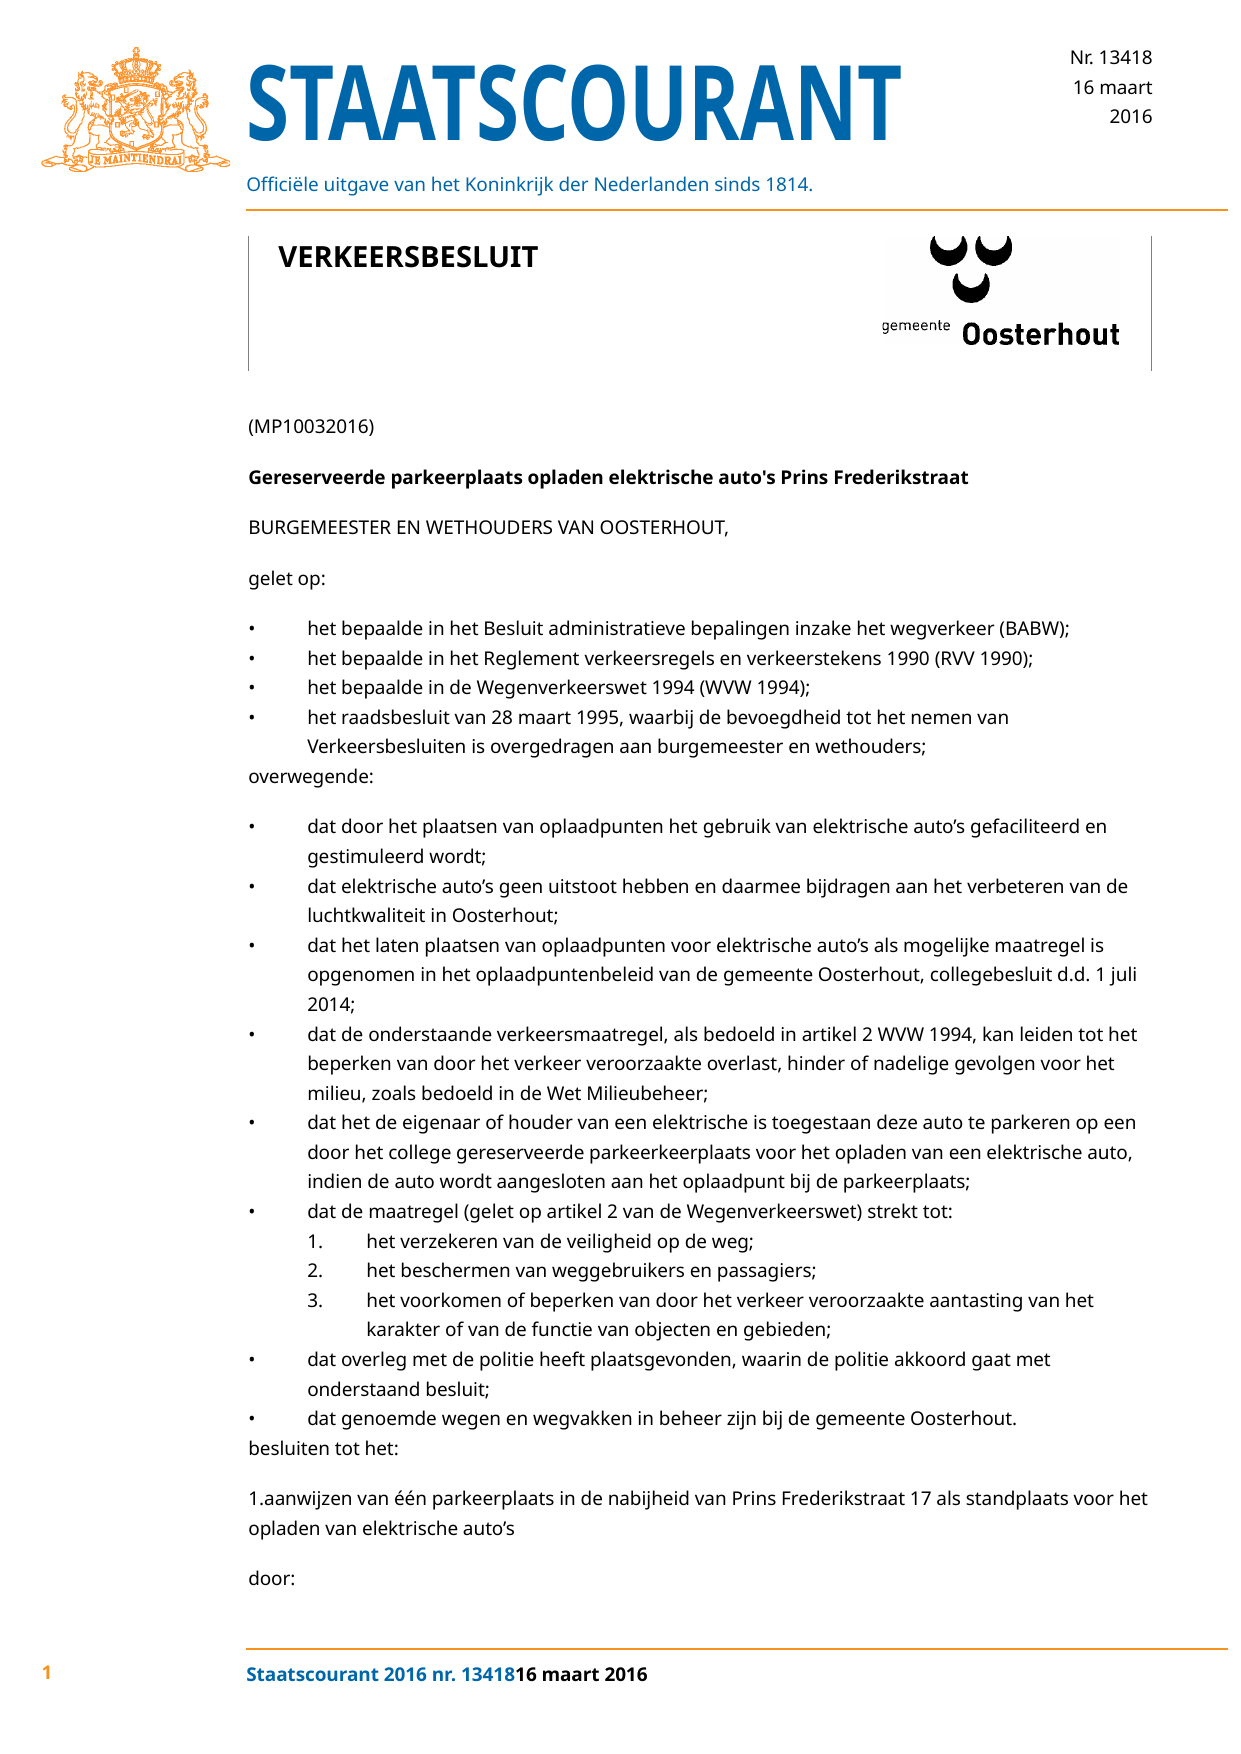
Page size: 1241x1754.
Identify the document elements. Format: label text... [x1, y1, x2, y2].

text (MP10032016) [248, 414, 1152, 439]
text Gereserveerde parkeerplaats opladen elektrische auto's Prins Frederikstraat [248, 464, 1152, 490]
text door: [248, 1565, 1152, 1591]
text gelet op: [248, 565, 1152, 591]
list dat de maatregel (gelet op artikel 2 van de Wegenverkeerswet) strekt tot: [248, 1198, 1152, 1224]
text besluiten tot het: [248, 1435, 1152, 1461]
text 1.aanwijzen van één parkeerplaats in de nabijheid van Prins Frederikstraat 17 als standplaats voor het opladen van elektrische auto’s [248, 1485, 1152, 1541]
list dat door het plaatsen van oplaadpunten het gebruik van elektrische auto’s gefaciliteerd en gestimuleerd wordt; [248, 814, 1152, 869]
list het bepaalde in het Besluit administratieve bepalingen inzake het wegverkeer (BABW); [248, 615, 1152, 641]
list dat het de eigenaar of houder van een elektrische is toegestaan deze auto te parkeren op een door het college gereserveerde parkeerkeerplaats voor het opladen van een elektrische auto, indien de auto wordt aangesloten aan het oplaadpunt bij de parkeerplaats; [248, 1109, 1152, 1194]
list het beschermen van weggebruikers en passagiers; [307, 1257, 1152, 1283]
list het verzekeren van de veiligheid op de weg; [307, 1228, 1152, 1254]
list dat overleg met de politie heeft plaatsgevonden, waarin de politie akkoord gaat met onderstaand besluit; [248, 1346, 1152, 1402]
list het bepaalde in het Reglement verkeersregels en verkeerstekens 1990 (RVV 1990); [248, 645, 1152, 671]
list het raadsbesluit van 28 maart 1995, waarbij de bevoegdheid tot het nemen van Verkeersbesluiten is overgedragen aan burgemeester en wethouders; [248, 704, 1152, 759]
picture [41, 47, 231, 172]
list het bepaalde in de Wegenverkeerswet 1994 (WVW 1994); [248, 674, 1152, 700]
list het voorkomen of beperken van door het verkeer veroorzaakte aantasting van het karakter of van de functie van objecten en gebieden; [307, 1287, 1152, 1342]
picture [882, 236, 1119, 345]
list dat genoemde wegen en wegvakken in beheer zijn bij de gemeente Oosterhout. [248, 1405, 1152, 1431]
text BURGEMEESTER EN WETHOUDERS VAN OOSTERHOUT, [248, 514, 1152, 540]
table_header [850, 236, 1151, 371]
list dat de onderstaande verkeersmaatregel, als bedoeld in artikel 2 WVW 1994, kan leiden tot het beperken van door het verkeer veroorzaakte overlast, hinder of nadelige gevolgen voor het milieu, zoals bedoeld in de Wet Milieubeheer; [248, 1021, 1152, 1106]
list dat het laten plaatsen van oplaadpunten voor elektrische auto’s als mogelijke maatregel is opgenomen in het oplaadpuntenbeleid van de gemeente Oosterhout, collegebesluit d.d. 1 juli 2014; [248, 932, 1152, 1017]
list dat elektrische auto’s geen uitstoot hebben en daarmee bijdragen aan het verbeteren van de luchtkwaliteit in Oosterhout; [248, 873, 1152, 928]
text overwegende: [248, 763, 1152, 789]
table_header VERKEERSBESLUIT [249, 236, 850, 371]
